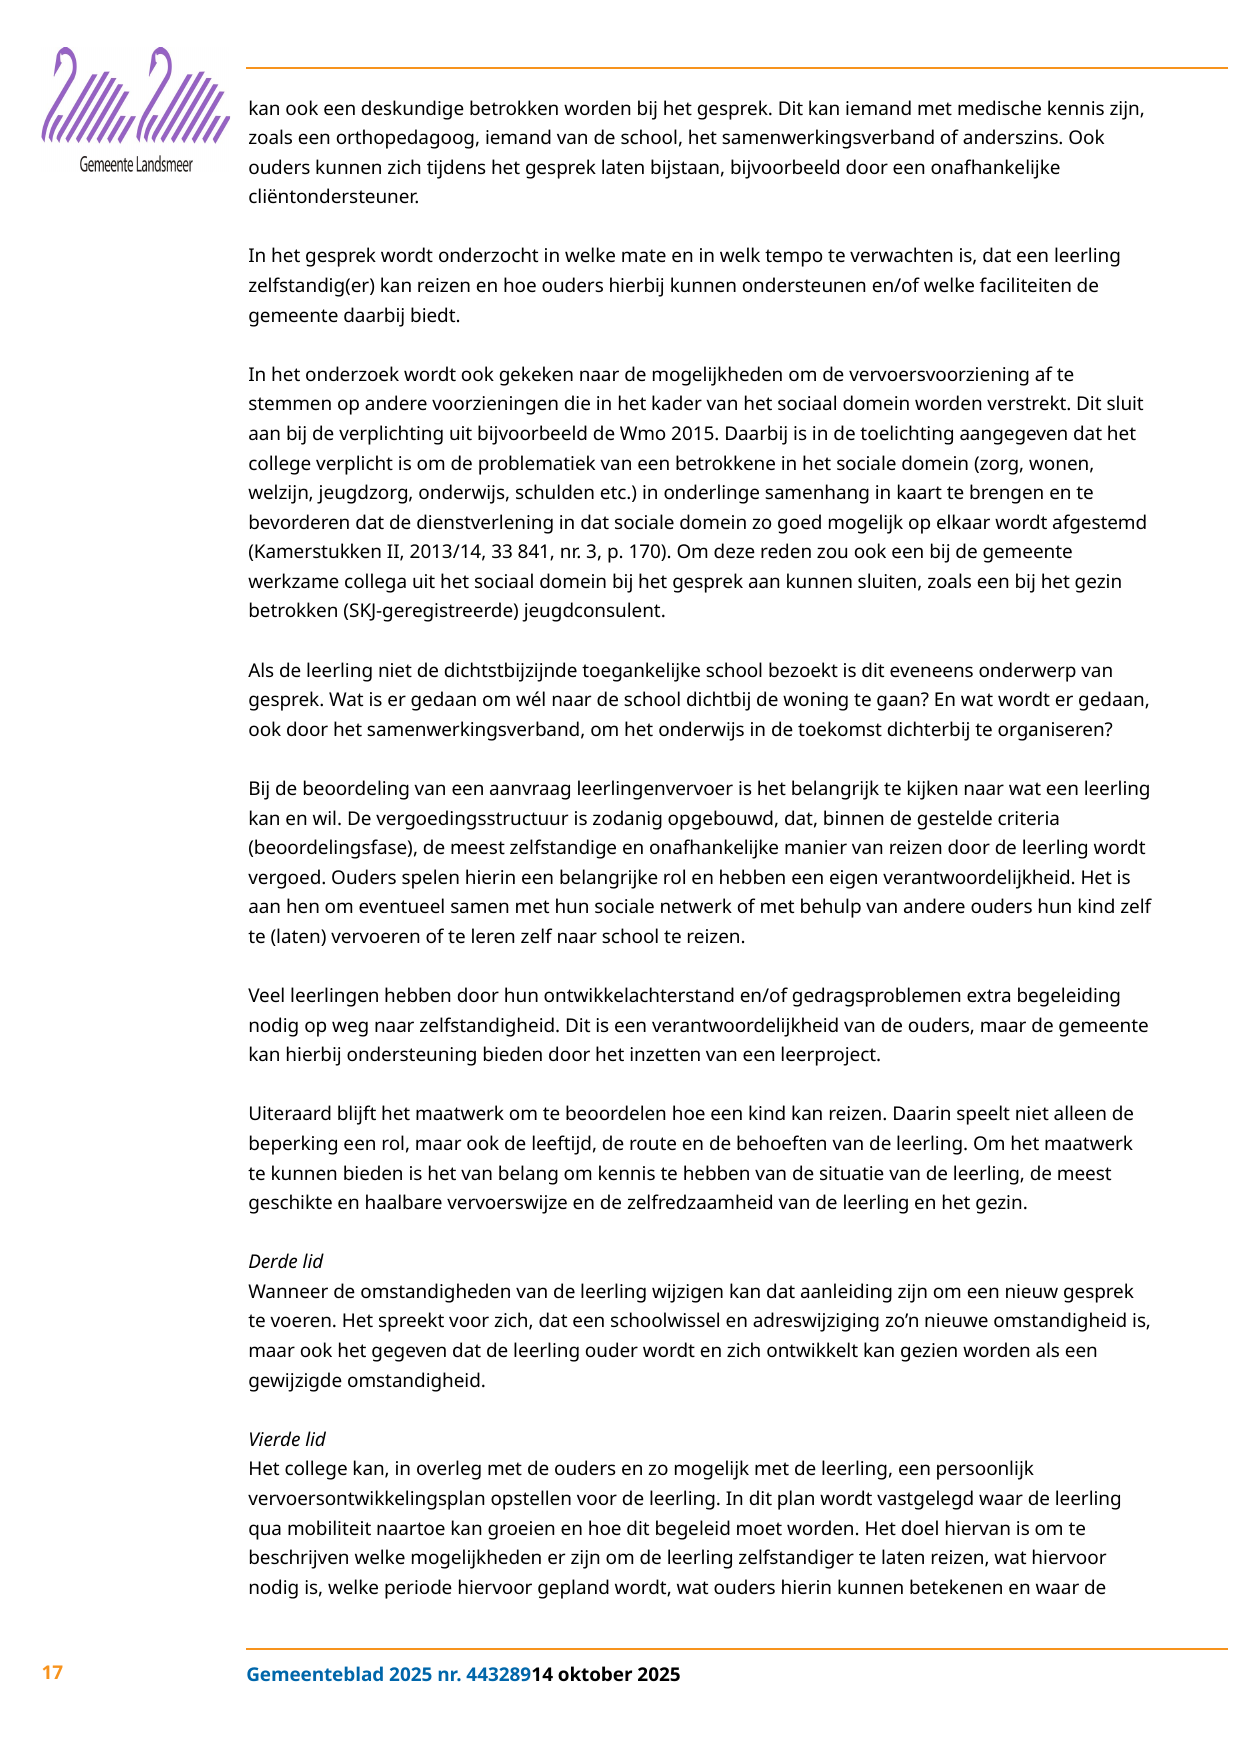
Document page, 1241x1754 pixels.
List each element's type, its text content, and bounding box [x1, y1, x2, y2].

text Veel leerlingen hebben door hun ontwikkelachterstand en/of gedragsproblemen extra begeleiding nodig op weg naar zelfstandigheid. Dit is een verantwoordelijkheid van de ouders, maar de gemeente kan hierbij ondersteuning bieden door het inzetten van een leerproject. [248, 982, 1152, 1067]
text Wanneer de omstandigheden van de leerling wijzigen kan dat aanleiding zijn om een nieuw gesprek te voeren. Het spreekt voor zich, dat een schoolwissel en adreswijziging zo’n nieuwe omstandigheid is, maar ook het gegeven dat de leerling ouder wordt en zich ontwikkelt kan gezien worden als een gewijzigde omstandigheid. [248, 1278, 1152, 1393]
text Als de leerling niet de dichtstbijzijnde toegankelijke school bezoekt is dit eveneens onderwerp van gesprek. Wat is er gedaan om wél naar de school dichtbij de woning te gaan? En wat wordt er gedaan, ook door het samenwerkingsverband, om het onderwijs in de toekomst dichterbij te organiseren? [248, 657, 1152, 742]
text Het college kan, in overleg met de ouders en zo mogelijk met de leerling, een persoonlijk vervoersontwikkelingsplan opstellen voor de leerling. In dit plan wordt vastgelegd waar de leerling qua mobiliteit naartoe kan groeien en hoe dit begeleid moet worden. Het doel hiervan is om te beschrijven welke mogelijkheden er zijn om de leerling zelfstandiger te laten reizen, wat hiervoor nodig is, welke periode hiervoor gepland wordt, wat ouders hierin kunnen betekenen en waar de [248, 1456, 1152, 1600]
text kan ook een deskundige betrokken worden bij het gesprek. Dit kan iemand met medische kennis zijn, zoals een orthopedagoog, iemand van de school, het samenwerkingsverband of anderszins. Ook ouders kunnen zich tijdens het gesprek laten bijstaan, bijvoorbeeld door een onafhankelijke cliëntondersteuner. [248, 95, 1152, 209]
text Bij de beoordeling van een aanvraag leerlingenvervoer is het belangrijk te kijken naar wat een leerling kan en wil. De vergoedingsstructuur is zodanig opgebouwd, dat, binnen de gestelde criteria (beoordelingsfase), de meest zelfstandige en onafhankelijke manier van reizen door de leerling wordt vergoed. Ouders spelen hierin een belangrijke rol en hebben een eigen verantwoordelijkheid. Het is aan hen om eventueel samen met hun sociale netwerk of met behulp van andere ouders hun kind zelf te (laten) vervoeren of te leren zelf naar school te reizen. [248, 775, 1152, 949]
text Vierde lid [248, 1426, 1152, 1452]
text Uiteraard blijft het maatwerk om te beoordelen hoe een kind kan reizen. Daarin speelt niet alleen de beperking een rol, maar ook de leeftijd, de route en de behoeften van de leerling. Om het maatwerk te kunnen bieden is het van belang om kennis te hebben van de situatie van de leerling, de meest geschikte en haalbare vervoerswijze en de zelfredzaamheid van de leerling en het gezin. [248, 1101, 1152, 1215]
text In het gesprek wordt onderzocht in welke mate en in welk tempo te verwachten is, dat een leerling zelfstandig(er) kan reizen en hoe ouders hierbij kunnen ondersteunen en/of welke faciliteiten de gemeente daarbij biedt. [248, 243, 1152, 328]
picture [41, 47, 231, 172]
text Derde lid [248, 1248, 1152, 1274]
text In het onderzoek wordt ook gekeken naar de mogelijkheden om de vervoersvoorziening af te stemmen op andere voorzieningen die in het kader van het sociaal domein worden verstrekt. Dit sluit aan bij de verplichting uit bijvoorbeeld de Wmo 2015. Daarbij is in de toelichting aangegeven dat het college verplicht is om de problematiek van een betrokkene in het sociale domein (zorg, wonen, welzijn, jeugdzorg, onderwijs, schulden etc.) in onderlinge samenhang in kaart te brengen en te bevorderen dat de dienstverlening in dat sociale domein zo goed mogelijk op elkaar wordt afgestemd (Kamerstukken II, 2013/14, 33 841, nr. 3, p. 170). Om deze reden zou ook een bij de gemeente werkzame collega uit het sociaal domein bij het gesprek aan kunnen sluiten, zoals een bij het gezin betrokken (SKJ-geregistreerde) jeugdconsulent. [248, 361, 1152, 623]
